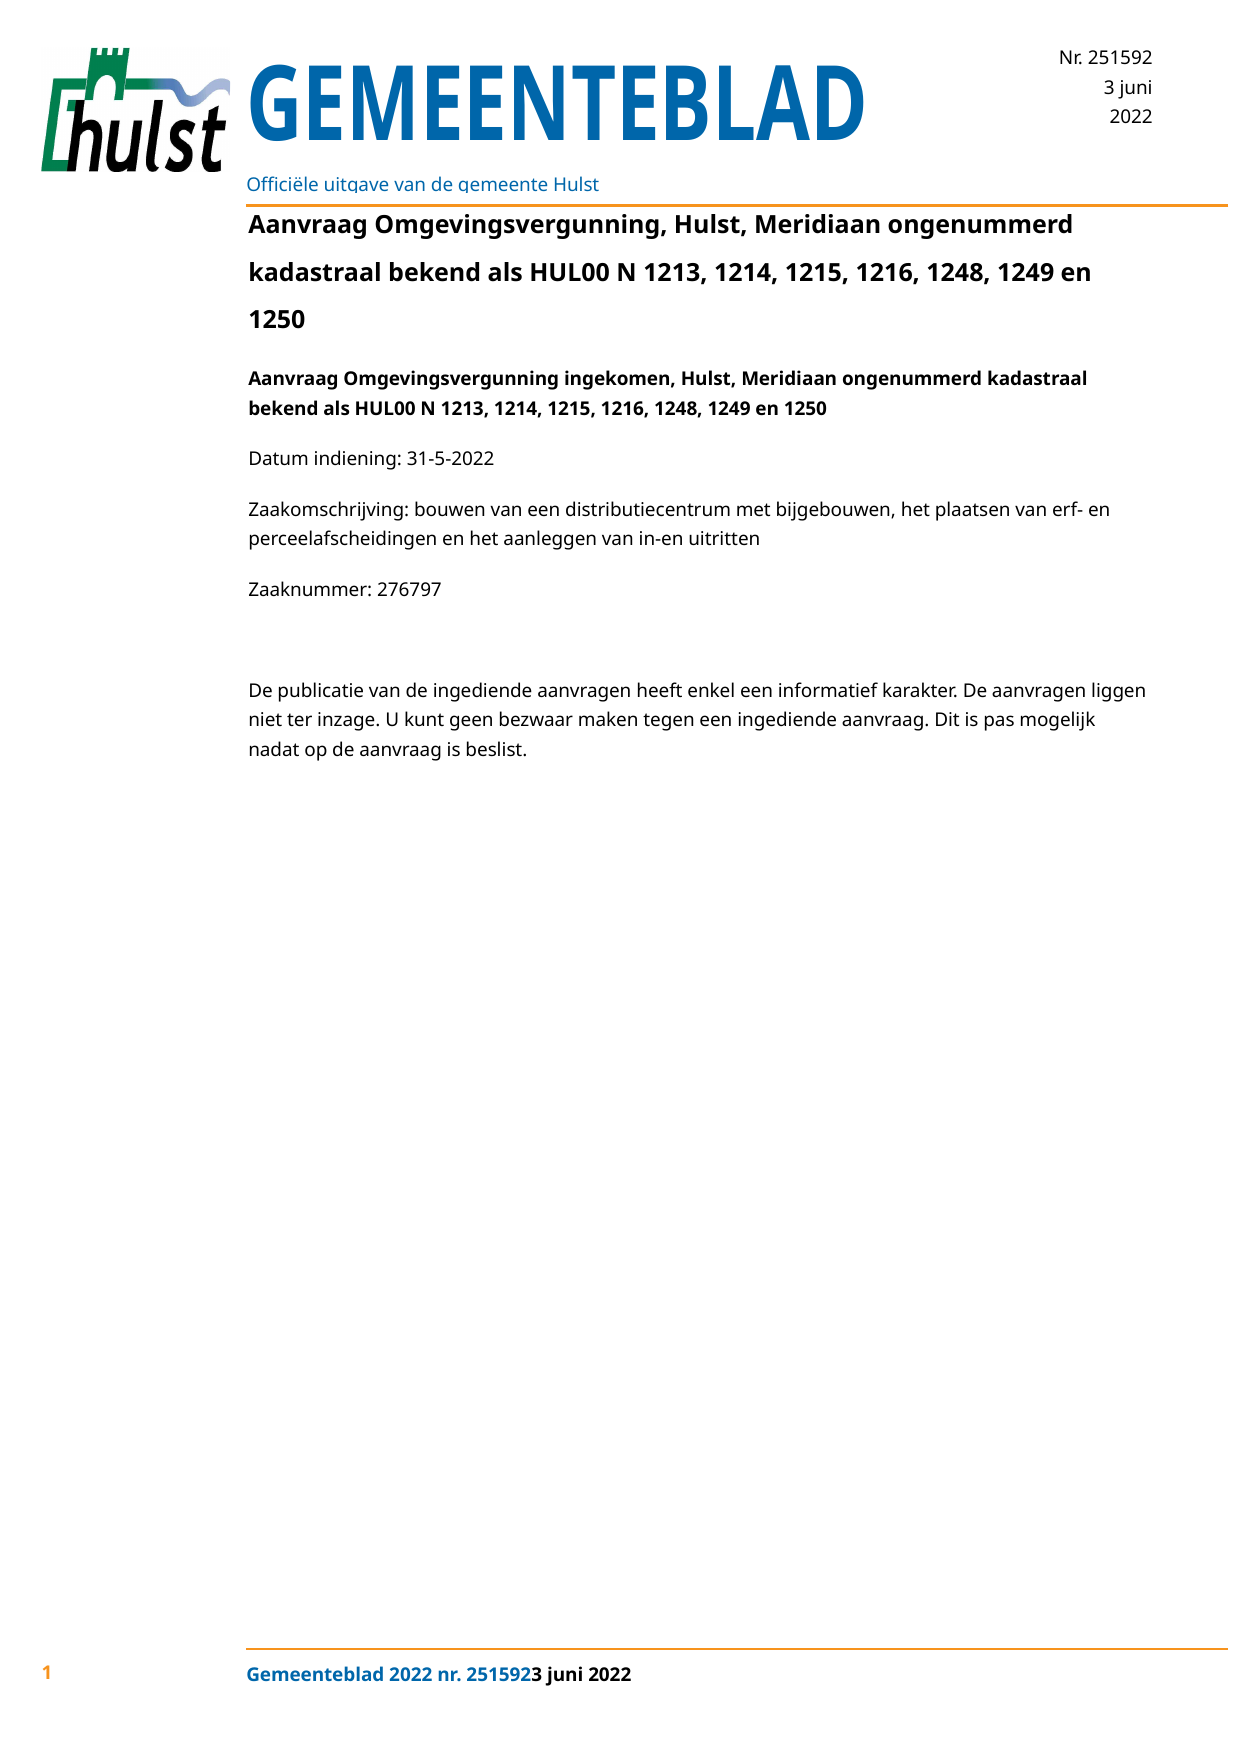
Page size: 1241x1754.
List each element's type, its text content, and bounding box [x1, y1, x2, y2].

text Aanvraag Omgevingsvergunning ingekomen, Hulst, Meridiaan ongenummerd kadastraal bekend als HUL00 N 1213, 1214, 1215, 1216, 1248, 1249 en 1250 [248, 366, 1152, 421]
picture [41, 47, 231, 172]
text Zaaknummer: 276797 [248, 576, 1152, 602]
text Datum indiening: 31-5-2022 [248, 446, 1152, 471]
text Aanvraag Omgevingsvergunning, Hulst, Meridiaan ongenummerd kadastraal bekend als HUL00 N 1213, 1214, 1215, 1216, 1248, 1249 en 1250 [248, 207, 1152, 336]
text Zaakomschrijving: bouwen van een distributiecentrum met bijgebouwen, het plaatsen van erf- en perceelafscheidingen en het aanleggen van in-en uitritten [248, 496, 1152, 551]
text De publicatie van de ingediende aanvragen heeft enkel een informatief karakter. De aanvragen liggen niet ter inzage. U kunt geen bezwaar maken tegen een ingediende aanvraag. Dit is pas mogelijk nadat op de aanvraag is beslist. [248, 677, 1152, 762]
